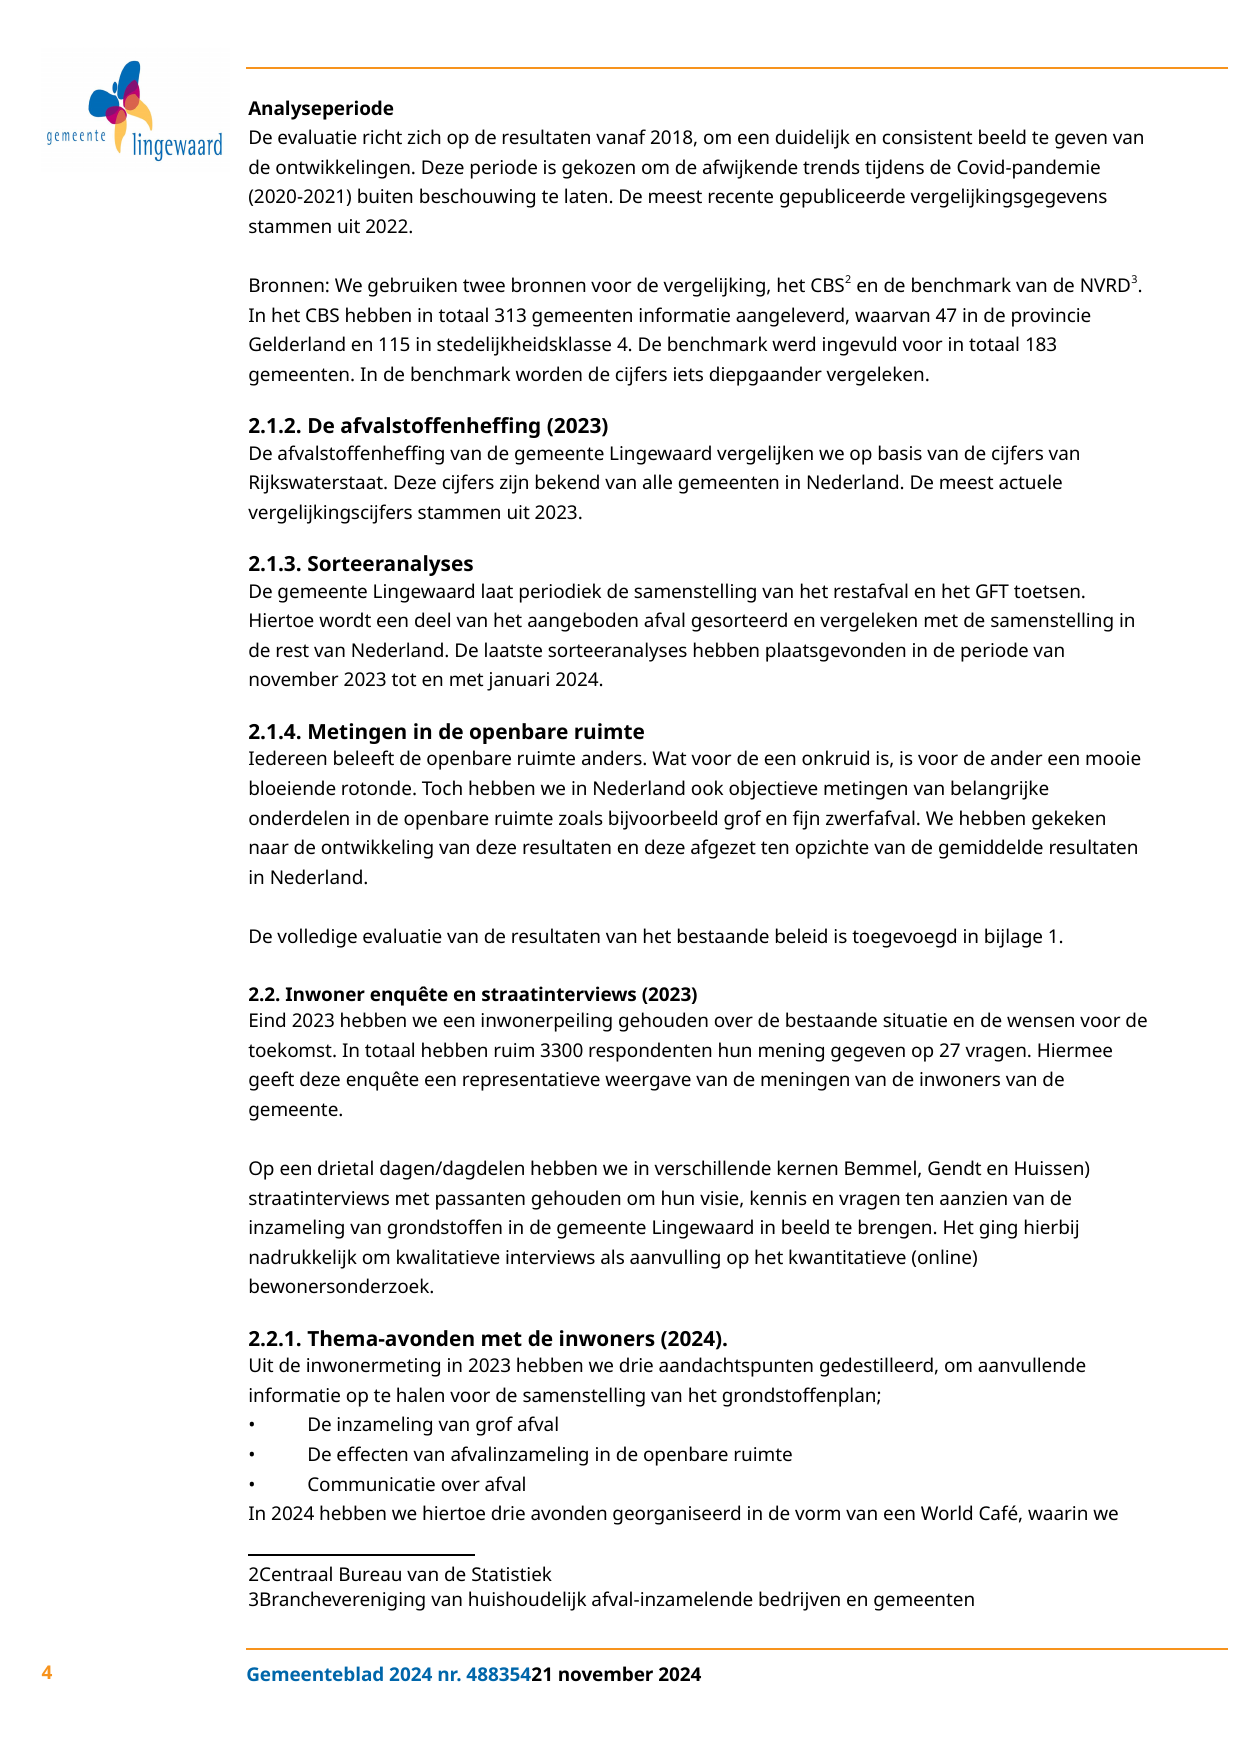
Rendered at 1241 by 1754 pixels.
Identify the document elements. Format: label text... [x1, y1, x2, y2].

text 2.2.1. Thema-avonden met de inwoners (2024). [248, 1324, 1152, 1352]
text Centraal Bureau van de Statistiek [248, 1561, 1152, 1586]
text Analyseperiode [248, 95, 1152, 121]
text De gemeente Lingewaard laat periodiek de samenstelling van het restafval en het GFT toetsen. Hiertoe wordt een deel van het aangeboden afval gesorteerd en vergeleken met de samenstelling in de rest van Nederland. De laatste sorteeranalyses hebben plaatsgevonden in de periode van november 2023 tot en met januari 2024. [248, 578, 1152, 692]
text 2.1.4. Metingen in de openbare ruimte [248, 717, 1152, 746]
picture [41, 47, 231, 172]
text Branchevereniging van huishoudelijk afval-inzamelende bedrijven en gemeenten [248, 1586, 1152, 1612]
list De effecten van afvalinzameling in de openbare ruimte [248, 1441, 1152, 1467]
text 2.1.3. Sorteeranalyses [248, 549, 1152, 578]
table_header De volledige evaluatie van de resultaten van het bestaande beleid is toegevoegd in bijlage 1. [248, 923, 1152, 949]
list De inzameling van grof afval [248, 1412, 1152, 1437]
text Eind 2023 hebben we een inwonerpeiling gehouden over de bestaande situatie en de wensen voor de toekomst. In totaal hebben ruim 3300 respondenten hun mening gegeven op 27 vragen. Hiermee geeft deze enquête een representatieve weergave van de meningen van de inwoners van de gemeente. [248, 1007, 1152, 1122]
text In 2024 hebben we hiertoe drie avonden georganiseerd in de vorm van een World Café, waarin we [248, 1500, 1152, 1526]
text De evaluatie richt zich op de resultaten vanaf 2018, om een duidelijk en consistent beeld te geven van de ontwikkelingen. Deze periode is gekozen om de afwijkende trends tijdens de Covid-pandemie (2020-2021) buiten beschouwing te laten. De meest recente gepubliceerde vergelijkingsgegevens stammen uit 2022. [248, 124, 1152, 239]
text 2.1.2. De afvalstoffenheffing (2023) [248, 411, 1152, 440]
text Uit de inwonermeting in 2023 hebben we drie aandachtspunten gedestilleerd, om aanvullende informatie op te halen voor de samenstelling van het grondstoffenplan; [248, 1352, 1152, 1408]
text De afvalstoffenheffing van de gemeente Lingewaard vergelijken we op basis van de cijfers van Rijkswaterstaat. Deze cijfers zijn bekend van alle gemeenten in Nederland. De meest actuele vergelijkingscijfers stammen uit 2023. [248, 440, 1152, 525]
text Bronnen: We gebruiken twee bronnen voor de vergelijking, het CBS en de benchmark van de NVRD. In het CBS hebben in totaal 313 gemeenten informatie aangeleverd, waarvan 47 in de provincie Gelderland en 115 in stedelijkheidsklasse 4. De benchmark werd ingevuld voor in totaal 183 gemeenten. In de benchmark worden de cijfers iets diepgaander vergeleken. [248, 272, 1152, 387]
text Op een drietal dagen/dagdelen hebben we in verschillende kernen Bemmel, Gendt en Huissen) straatinterviews met passanten gehouden om hun visie, kennis en vragen ten aanzien van de inzameling van grondstoffen in de gemeente Lingewaard in beeld te brengen. Het ging hierbij nadrukkelijk om kwalitatieve interviews als aanvulling op het kwantitatieve (online) bewonersonderzoek. [248, 1155, 1152, 1299]
list Communicatie over afval [248, 1471, 1152, 1497]
text 2.2. Inwoner enquête en straatinterviews (2023) [248, 982, 1152, 1007]
text Iedereen beleeft de openbare ruimte anders. Wat voor de een onkruid is, is voor de ander een mooie bloeiende rotonde. Toch hebben we in Nederland ook objectieve metingen van belangrijke onderdelen in de openbare ruimte zoals bijvoorbeeld grof en fijn zwerfafval. We hebben gekeken naar de ontwikkeling van deze resultaten en deze afgezet ten opzichte van de gemiddelde resultaten in Nederland. [248, 746, 1152, 889]
